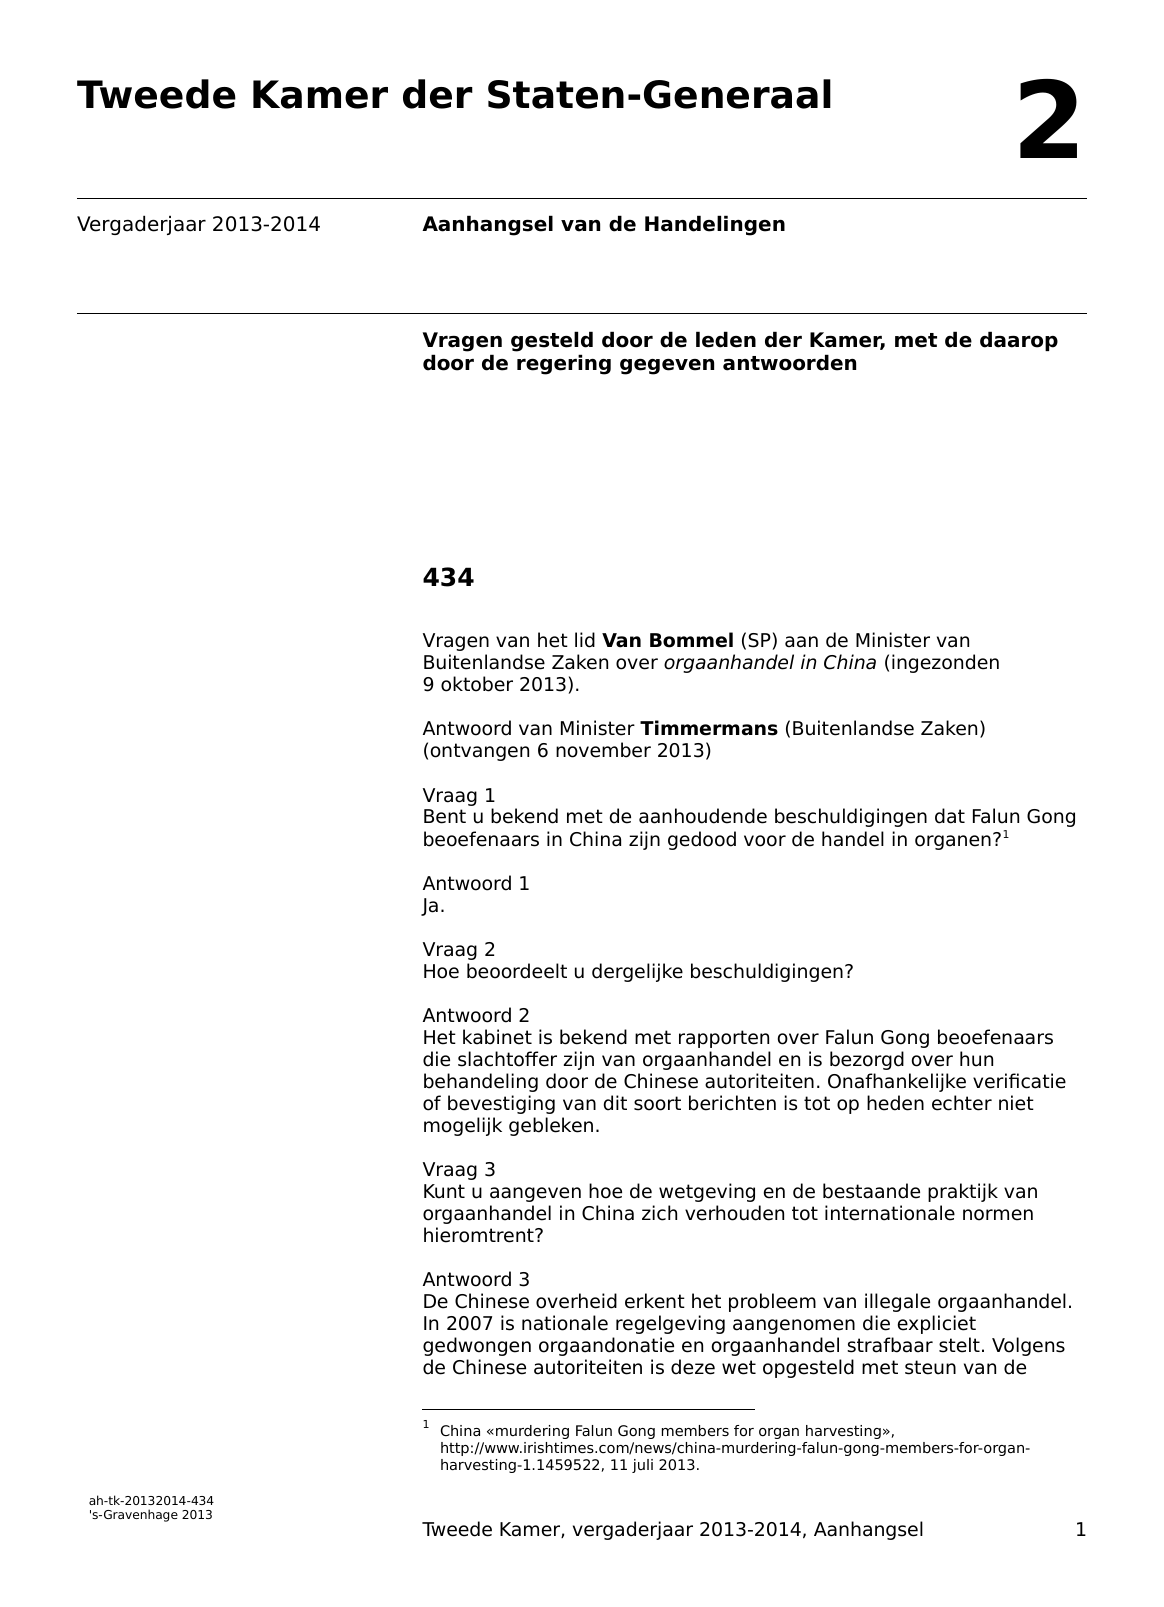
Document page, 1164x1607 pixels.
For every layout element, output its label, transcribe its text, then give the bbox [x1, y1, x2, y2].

table_header 2 [886, 59, 1087, 198]
text Hoe beoordeelt u dergelijke beschuldigingen? [422, 961, 1087, 983]
text China «murdering Falun Gong members for organ harvesting», http://www.irishtimes.com/news/china-murdering-falun-gong-members-for-organ-harvesting-1.1459522, 11 juli 2013. [422, 1418, 1087, 1474]
text Bent u bekend met de aanhoudende beschuldigingen dat Falun Gong beoefenaars in China zijn gedood voor de handel in organen? [422, 806, 1087, 850]
table_cell Aanhangsel van de Handelingen [422, 199, 1087, 313]
text Vraag 1 [422, 784, 1087, 806]
text ah-tk-20132014-434 [88, 1494, 323, 1508]
text De Chinese overheid erkent het probleem van illegale orgaanhandel. In 2007 is nationale regelgeving aangenomen die expliciet gedwongen orgaandonatie en orgaanhandel strafbaar stelt. Volgens de Chinese autoriteiten is deze wet opgesteld met steun van de [422, 1291, 1087, 1379]
text Vraag 2 [422, 939, 1087, 961]
text 's-Gravenhage 2013 [88, 1508, 323, 1522]
text Het kabinet is bekend met rapporten over Falun Gong beoefenaars die slachtoffer zijn van orgaanhandel en is bezorgd over hun behandeling door de Chinese autoriteiten. Onafhankelijke verificatie of bevestiging van dit soort berichten is tot op heden echter niet mogelijk gebleken. [422, 1027, 1087, 1137]
text Antwoord 3 [422, 1269, 1087, 1291]
text Antwoord van Minister Timmermans (Buitenlandse Zaken) (ontvangen 6 november 2013) [422, 718, 1087, 762]
table_cell Vergaderjaar 2013-2014 [77, 199, 422, 313]
text 434 [422, 563, 1087, 592]
text Vraag 3 [422, 1159, 1087, 1181]
text Antwoord 1 [422, 873, 1087, 894]
table_header Tweede Kamer der Staten-Generaal [77, 59, 886, 198]
text Kunt u aangeven hoe de wetgeving en de bestaande praktijk van orgaanhandel in China zich verhouden tot internationale normen hieromtrent? [422, 1181, 1087, 1247]
table_cell [77, 314, 422, 375]
text Vragen van het lid Van Bommel (SP) aan de Minister van Buitenlandse Zaken over orgaanhandel in China (ingezonden 9 oktober 2013). [422, 630, 1087, 696]
table_cell Vragen gesteld door de leden der Kamer, met de daarop door de regering gegeven antwoorden [422, 314, 1087, 375]
text Ja. [422, 894, 1087, 917]
text Antwoord 2 [422, 1005, 1087, 1027]
